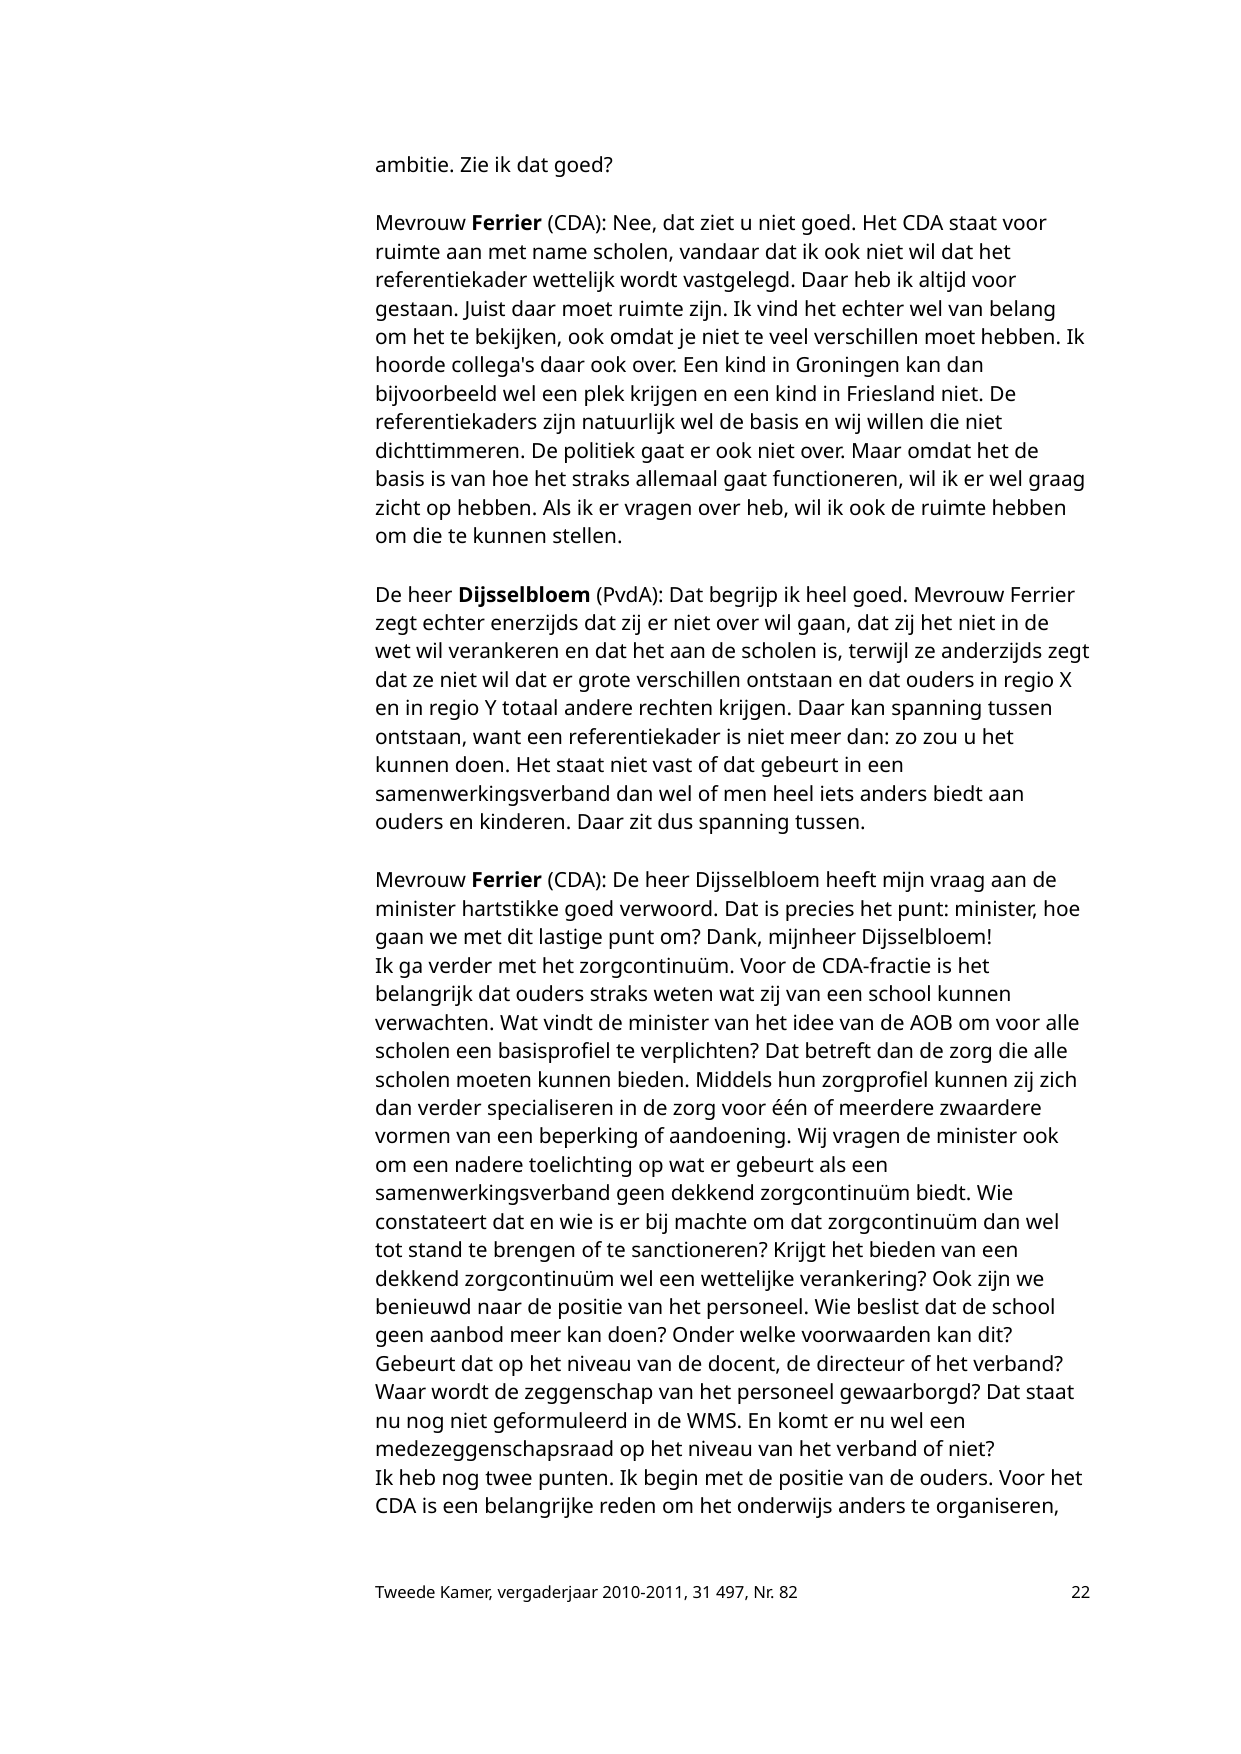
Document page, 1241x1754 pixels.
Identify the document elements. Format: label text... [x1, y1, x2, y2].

text Ik ga verder met het zorgcontinuüm. Voor de CDA-fractie is het belangrijk dat ouders straks weten wat zij van een school kunnen verwachten. Wat vindt de minister van het idee van de AOB om voor alle scholen een basisprofiel te verplichten? Dat betreft dan de zorg die alle scholen moeten kunnen bieden. Middels hun zorgprofiel kunnen zij zich dan verder specialiseren in de zorg voor één of meerdere zwaardere vormen van een beperking of aandoening. Wij vragen de minister ook om een nadere toelichting op wat er gebeurt als een samenwerkingsverband geen dekkend zorgcontinuüm biedt. Wie constateert dat en wie is er bij machte om dat zorgcontinuüm dan wel tot stand te brengen of te sanctioneren? Krijgt het bieden van een dekkend zorgcontinuüm wel een wettelijke verankering? Ook zijn we benieuwd naar de positie van het personeel. Wie beslist dat de school geen aanbod meer kan doen? Onder welke voorwaarden kan dit? Gebeurt dat op het niveau van de docent, de directeur of het verband? Waar wordt de zeggenschap van het personeel gewaarborgd? Dat staat nu nog niet geformuleerd in de WMS. En komt er nu wel een medezeggenschapsraad op het niveau van het verband of niet? [375, 951, 1090, 1463]
text Mevrouw Ferrier (CDA): De heer Dijsselbloem heeft mijn vraag aan de minister hartstikke goed verwoord. Dat is precies het punt: minister, hoe gaan we met dit lastige punt om? Dank, mijnheer Dijsselbloem! [375, 866, 1090, 951]
text Ik heb nog twee punten. Ik begin met de positie van de ouders. Voor het CDA is een belangrijke reden om het onderwijs anders te organiseren, [375, 1463, 1090, 1520]
text De heer Dijsselbloem (PvdA): Dat begrijp ik heel goed. Mevrouw Ferrier zegt echter enerzijds dat zij er niet over wil gaan, dat zij het niet in de wet wil verankeren en dat het aan de scholen is, terwijl ze anderzijds zegt dat ze niet wil dat er grote verschillen ontstaan en dat ouders in regio X en in regio Y totaal andere rechten krijgen. Daar kan spanning tussen ontstaan, want een referentiekader is niet meer dan: zo zou u het kunnen doen. Het staat niet vast of dat gebeurt in een samenwerkingsverband dan wel of men heel iets anders biedt aan ouders en kinderen. Daar zit dus spanning tussen. [375, 580, 1090, 836]
text ambitie. Zie ik dat goed? [375, 150, 1090, 178]
text Mevrouw Ferrier (CDA): Nee, dat ziet u niet goed. Het CDA staat voor ruimte aan met name scholen, vandaar dat ik ook niet wil dat het referentiekader wettelijk wordt vastgelegd. Daar heb ik altijd voor gestaan. Juist daar moet ruimte zijn. Ik vind het echter wel van belang om het te bekijken, ook omdat je niet te veel verschillen moet hebben. Ik hoorde collega's daar ook over. Een kind in Groningen kan dan bijvoorbeeld wel een plek krijgen en een kind in Friesland niet. De referentiekaders zijn natuurlijk wel de basis en wij willen die niet dichttimmeren. De politiek gaat er ook niet over. Maar omdat het de basis is van hoe het straks allemaal gaat functioneren, wil ik er wel graag zicht op hebben. Als ik er vragen over heb, wil ik ook de ruimte hebben om die te kunnen stellen. [375, 208, 1090, 550]
